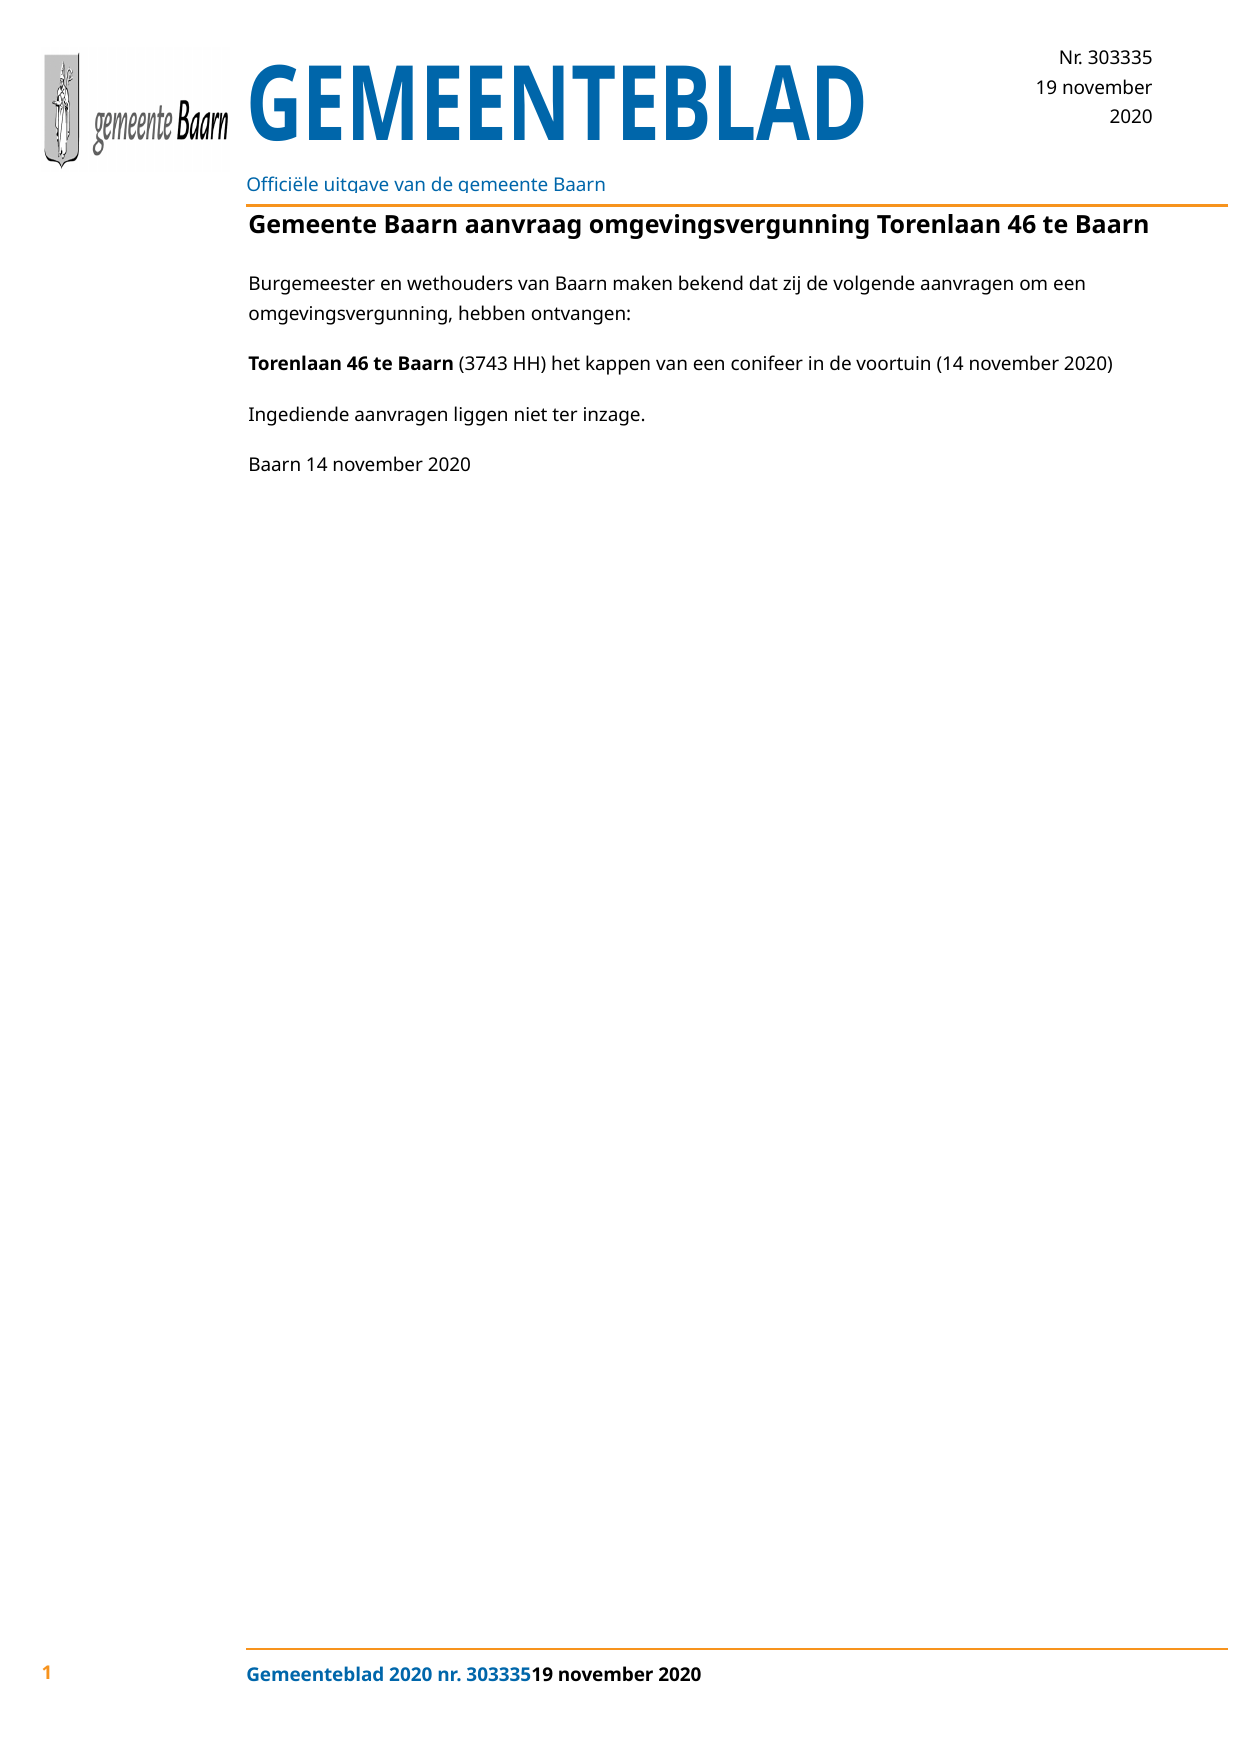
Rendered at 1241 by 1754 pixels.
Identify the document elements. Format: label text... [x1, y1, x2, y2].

text Ingediende aanvragen liggen niet ter inzage. [248, 401, 1152, 426]
text Baarn 14 november 2020 [248, 451, 1152, 477]
text Gemeente Baarn aanvraag omgevingsvergunning Torenlaan 46 te Baarn [248, 207, 1152, 241]
picture [41, 47, 231, 172]
text Burgemeester en wethouders van Baarn maken bekend dat zij de volgende aanvragen om een omgevingsvergunning, hebben ontvangen: [248, 270, 1152, 326]
text Torenlaan 46 te Baarn (3743 HH) het kappen van een conifeer in de voortuin (14 november 2020) [248, 350, 1152, 376]
